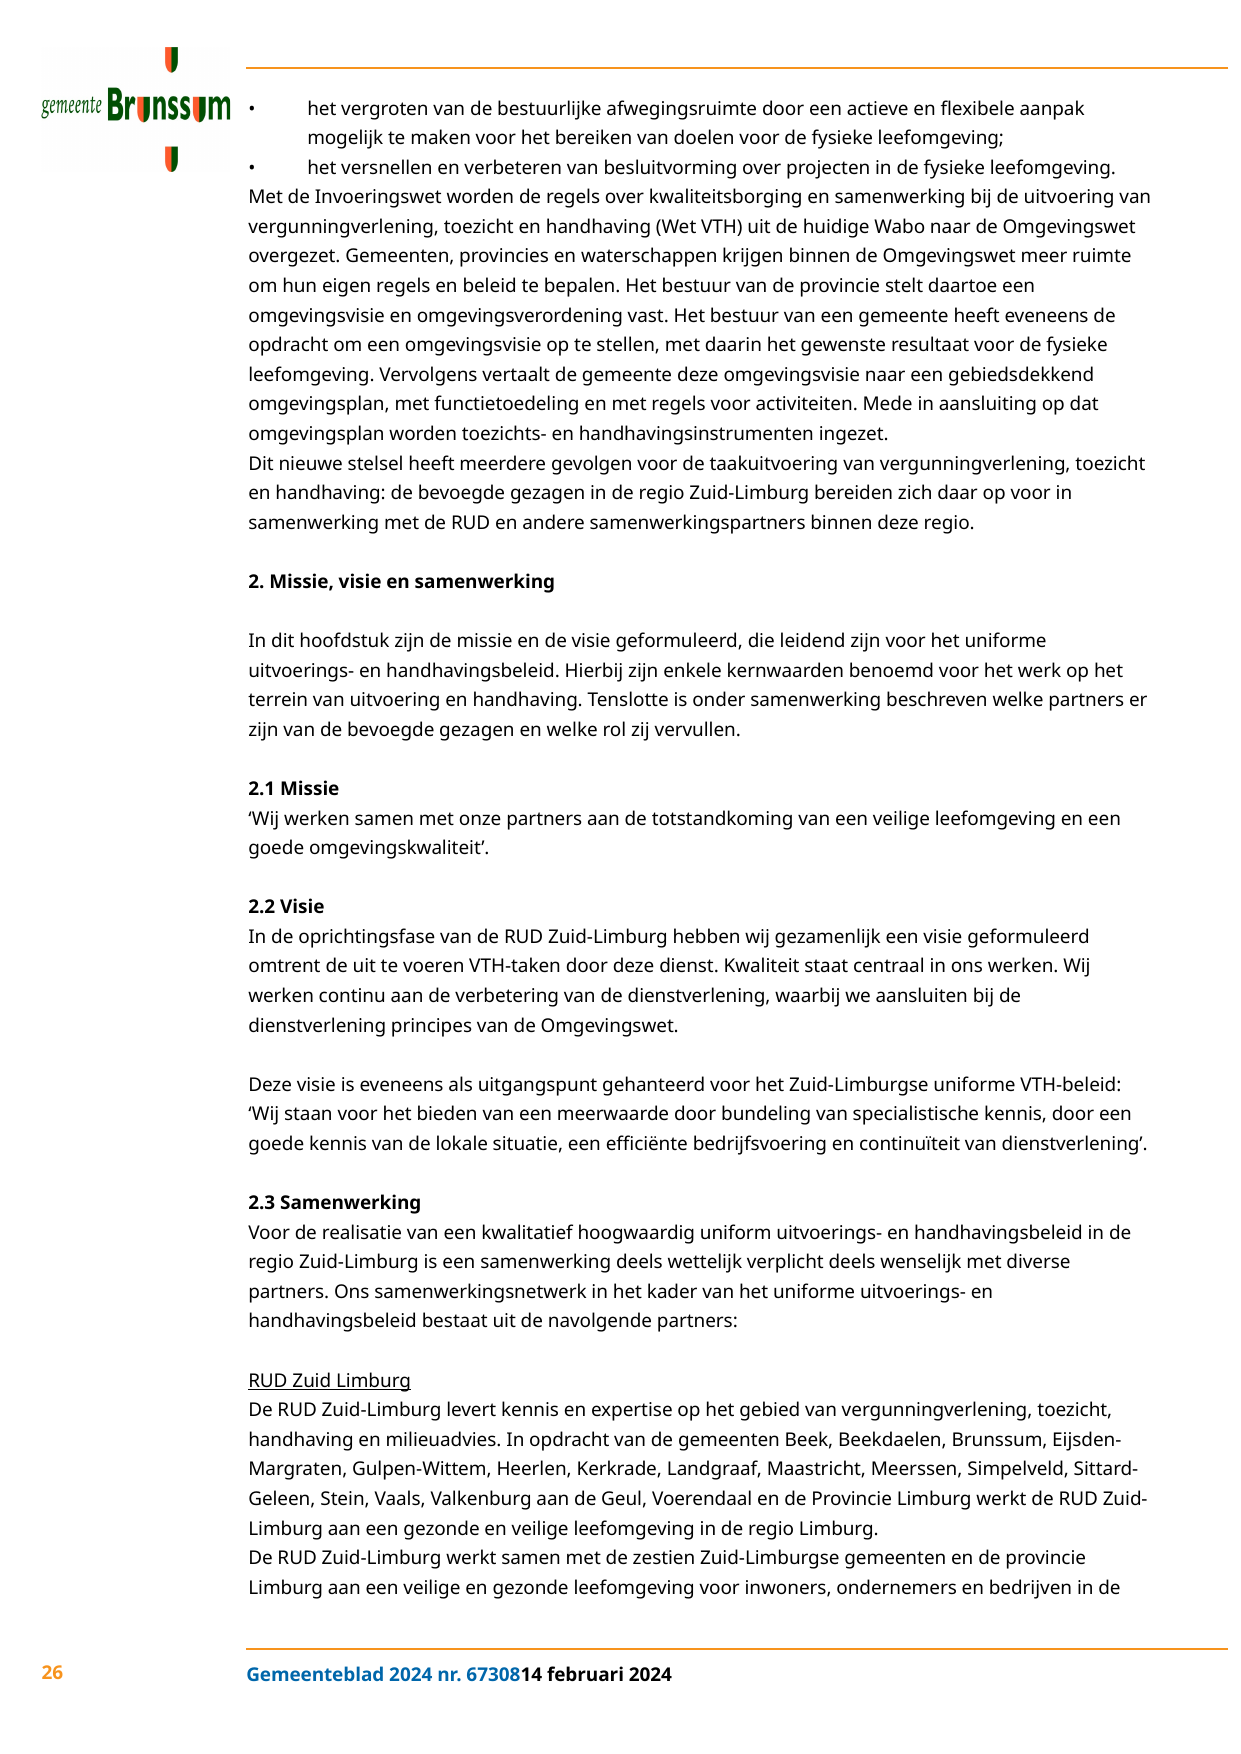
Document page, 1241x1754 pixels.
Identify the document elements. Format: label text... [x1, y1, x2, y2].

text 2.2 Visie [248, 893, 1152, 919]
text Voor de realisatie van een kwalitatief hoogwaardig uniform uitvoerings- en handhavingsbeleid in de regio Zuid-Limburg is een samenwerking deels wettelijk verplicht deels wenselijk met diverse partners. Ons samenwerkingsnetwerk in het kader van het uniforme uitvoerings- en handhavingsbeleid bestaat uit de navolgende partners: [248, 1219, 1152, 1333]
text ‘Wij werken samen met onze partners aan de totstandkoming van een veilige leefomgeving en een goede omgevingskwaliteit’. [248, 805, 1152, 860]
text In dit hoofdstuk zijn de missie en de visie geformuleerd, die leidend zijn voor het uniforme uitvoerings- en handhavingsbeleid. Hierbij zijn enkele kernwaarden benoemd voor het werk op het terrein van uitvoering en handhaving. Tenslotte is onder samenwerking beschreven welke partners er zijn van de bevoegde gezagen en welke rol zij vervullen. [248, 627, 1152, 742]
text 2.1 Missie [248, 775, 1152, 801]
list het versnellen en verbeteren van besluitvorming over projecten in de fysieke leefomgeving. [248, 154, 1152, 180]
text De RUD Zuid-Limburg werkt samen met de zestien Zuid-Limburgse gemeenten en de provincie Limburg aan een veilige en gezonde leefomgeving voor inwoners, ondernemers en bedrijven in de [248, 1544, 1152, 1600]
text Dit nieuwe stelsel heeft meerdere gevolgen voor de taakuitvoering van vergunningverlening, toezicht en handhaving: de bevoegde gezagen in de regio Zuid-Limburg bereiden zich daar op voor in samenwerking met de RUD en andere samenwerkingspartners binnen deze regio. [248, 450, 1152, 535]
text 2. Missie, visie en samenwerking [248, 568, 1152, 594]
text Deze visie is eveneens als uitgangspunt gehanteerd voor het Zuid-Limburgse uniforme VTH-beleid: ‘Wij staan voor het bieden van een meerwaarde door bundeling van specialistische kennis, door een goede kennis van de lokale situatie, een efficiënte bedrijfsvoering en continuïteit van dienstverlening’. [248, 1071, 1152, 1156]
text De RUD Zuid-Limburg levert kennis en expertise op het gebied van vergunningverlening, toezicht, handhaving en milieuadvies. In opdracht van de gemeenten Beek, Beekdaelen, Brunssum, Eijsden- Margraten, Gulpen-Wittem, Heerlen, Kerkrade, Landgraaf, Maastricht, Meerssen, Simpelveld, Sittard- Geleen, Stein, Vaals, Valkenburg aan de Geul, Voerendaal en de Provincie Limburg werkt de RUD Zuid-Limburg aan een gezonde en veilige leefomgeving in de regio Limburg. [248, 1396, 1152, 1541]
text RUD Zuid Limburg [248, 1367, 1152, 1393]
text In de oprichtingsfase van de RUD Zuid-Limburg hebben wij gezamenlijk een visie geformuleerd omtrent de uit te voeren VTH-taken door deze dienst. Kwaliteit staat centraal in ons werken. Wij werken continu aan de verbetering van de dienstverlening, waarbij we aansluiten bij de dienstverlening principes van de Omgevingswet. [248, 923, 1152, 1038]
text Met de Invoeringswet worden de regels over kwaliteitsborging en samenwerking bij de uitvoering van vergunningverlening, toezicht en handhaving (Wet VTH) uit de huidige Wabo naar de Omgevingswet overgezet. Gemeenten, provincies en waterschappen krijgen binnen de Omgevingswet meer ruimte om hun eigen regels en beleid te bepalen. Het bestuur van de provincie stelt daartoe een omgevingsvisie en omgevingsverordening vast. Het bestuur van een gemeente heeft eveneens de opdracht om een omgevingsvisie op te stellen, met daarin het gewenste resultaat voor de fysieke leefomgeving. Vervolgens vertaalt de gemeente deze omgevingsvisie naar een gebiedsdekkend omgevingsplan, met functietoedeling en met regels voor activiteiten. Mede in aansluiting op dat omgevingsplan worden toezichts- en handhavingsinstrumenten ingezet. [248, 183, 1152, 446]
text 2.3 Samenwerking [248, 1189, 1152, 1215]
picture [41, 47, 231, 172]
list het vergroten van de bestuurlijke afwegingsruimte door een actieve en flexibele aanpak mogelijk te maken voor het bereiken van doelen voor de fysieke leefomgeving; [248, 95, 1152, 150]
